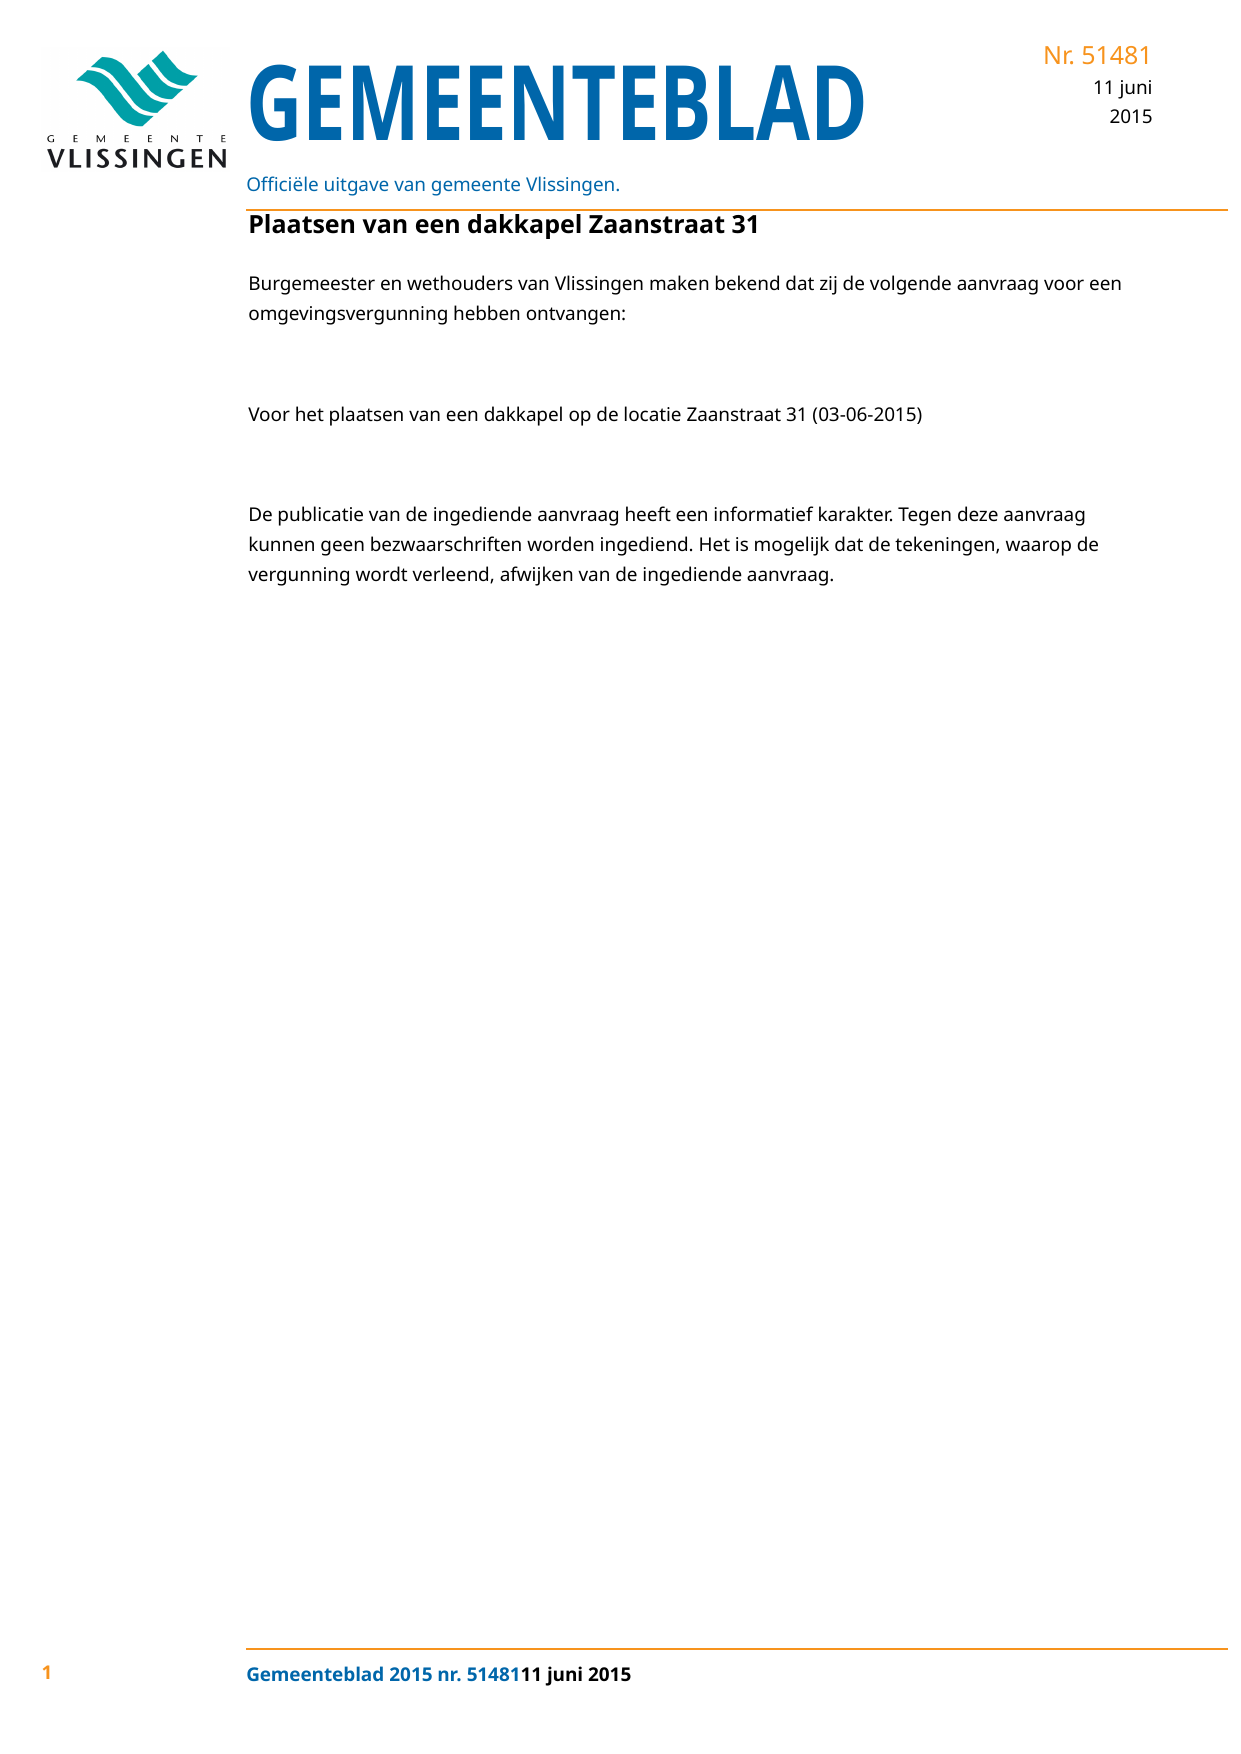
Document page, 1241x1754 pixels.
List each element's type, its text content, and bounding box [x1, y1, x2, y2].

text De publicatie van de ingediende aanvraag heeft een informatief karakter. Tegen deze aanvraag kunnen geen bezwaarschriften worden ingediend. Het is mogelijk dat de tekeningen, waarop de vergunning wordt verleend, afwijken van de ingediende aanvraag. [248, 502, 1152, 586]
text Voor het plaatsen van een dakkapel op de locatie Zaanstraat 31 (03-06-2015) [248, 401, 1152, 426]
text Plaatsen van een dakkapel Zaanstraat 31 [248, 211, 1152, 241]
text Burgemeester en wethouders van Vlissingen maken bekend dat zij de volgende aanvraag voor een omgevingsvergunning hebben ontvangen: [248, 270, 1152, 326]
picture [41, 47, 231, 172]
